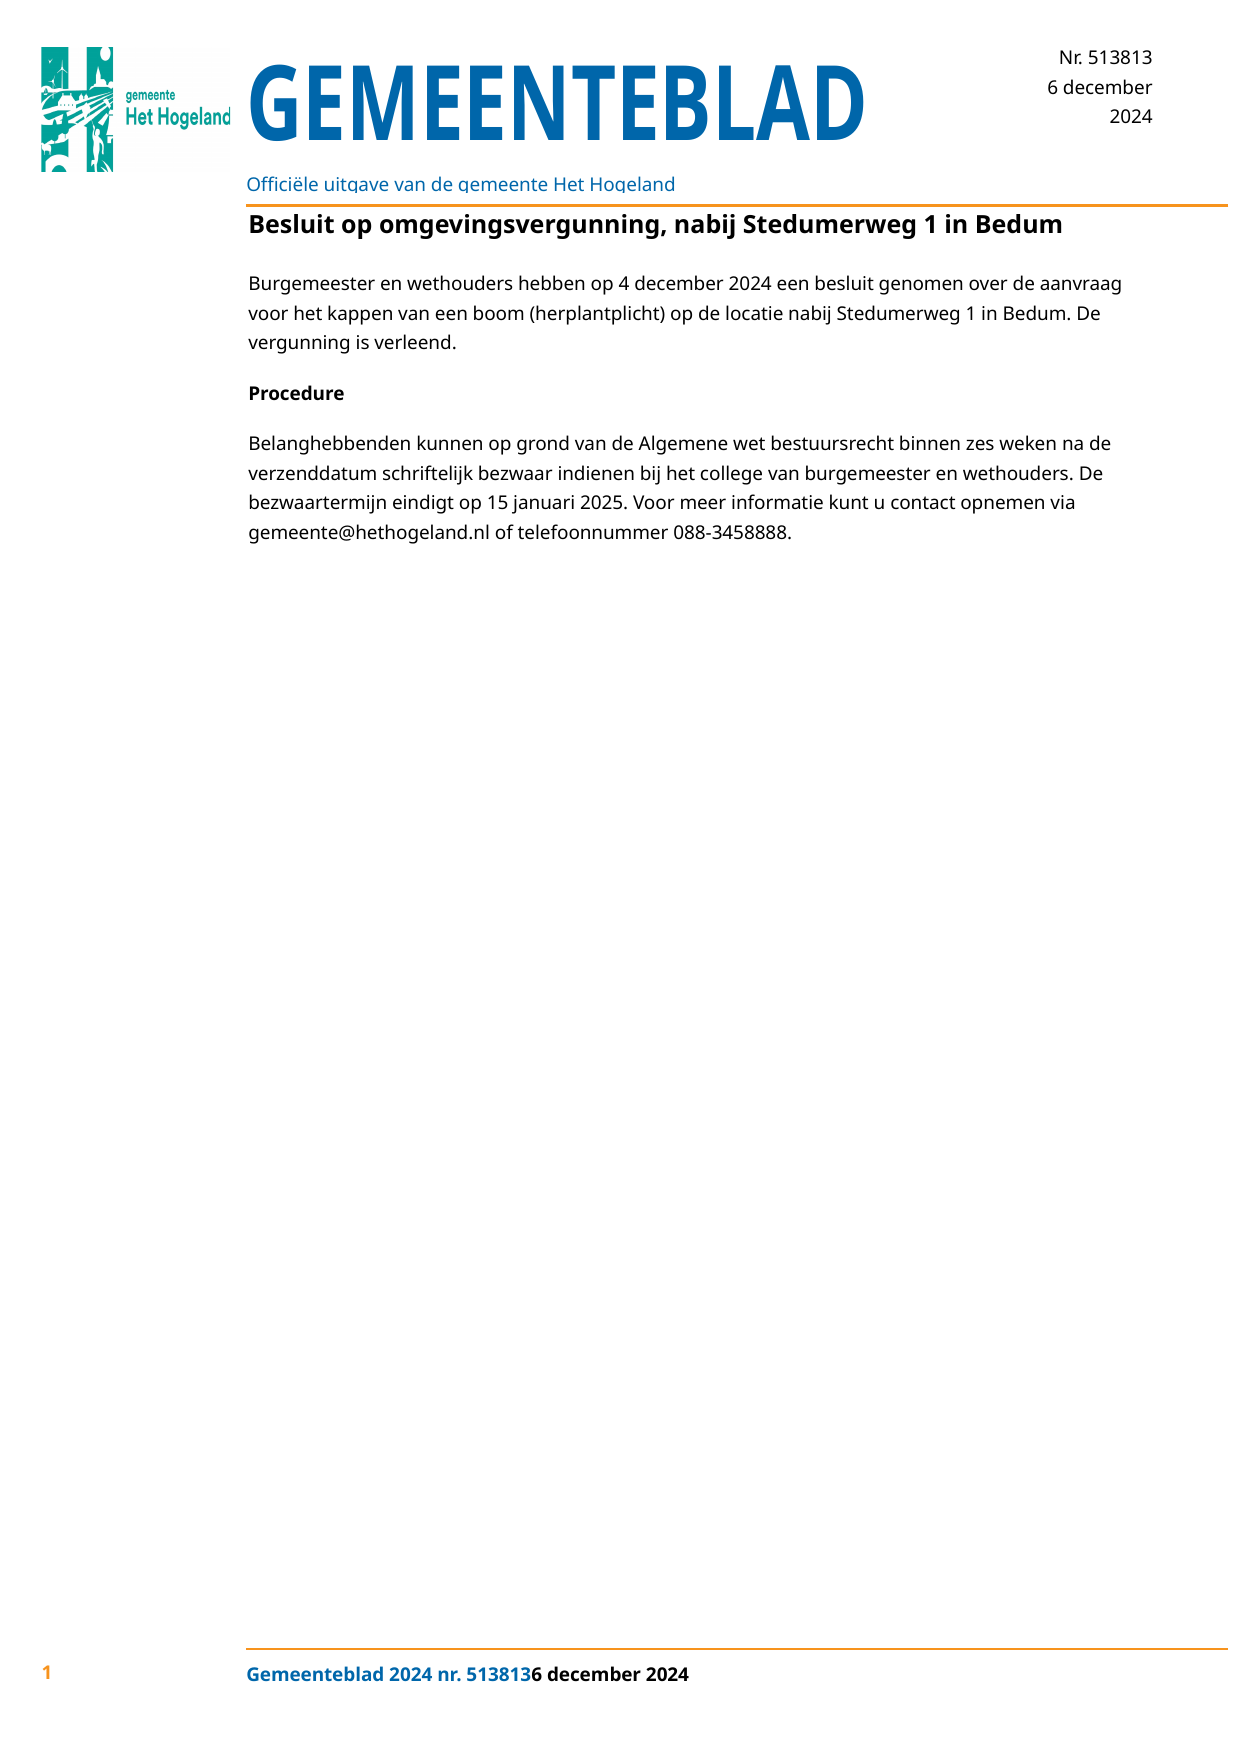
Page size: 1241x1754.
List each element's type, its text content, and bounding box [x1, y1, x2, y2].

text Besluit op omgevingsvergunning, nabij Stedumerweg 1 in Bedum [248, 207, 1152, 241]
text Procedure [248, 380, 1152, 406]
picture [41, 47, 231, 172]
text Burgemeester en wethouders hebben op 4 december 2024 een besluit genomen over de aanvraag voor het kappen van een boom (herplantplicht) op de locatie nabij Stedumerweg 1 in Bedum. De vergunning is verleend. [248, 270, 1152, 355]
text Belanghebbenden kunnen op grond van de Algemene wet bestuursrecht binnen zes weken na de verzenddatum schriftelijk bezwaar indienen bij het college van burgemeester en wethouders. De bezwaartermijn eindigt op 15 januari 2025. Voor meer informatie kunt u contact opnemen via gemeente@hethogeland.nl of telefoonnummer 088-3458888. [248, 430, 1152, 545]
